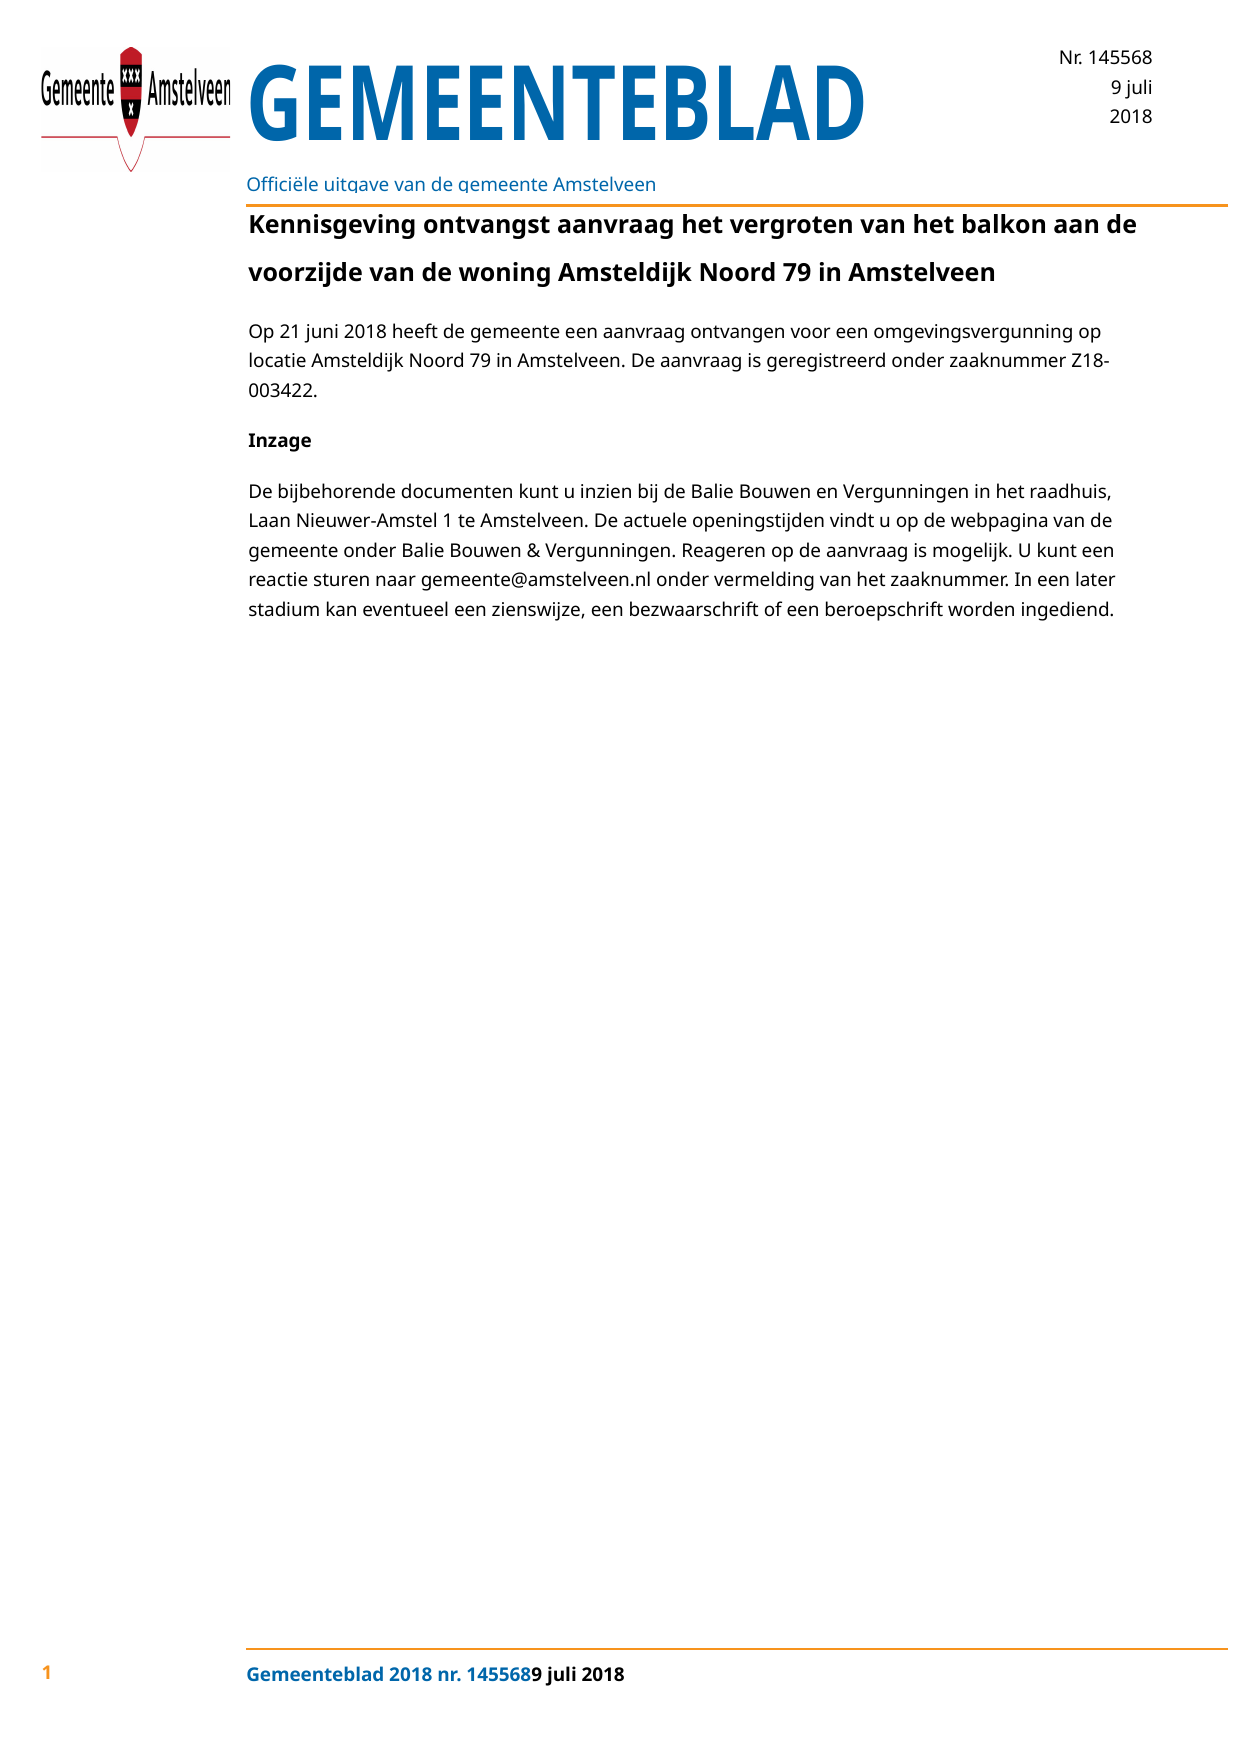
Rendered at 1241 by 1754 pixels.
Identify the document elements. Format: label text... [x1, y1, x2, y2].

text De bijbehorende documenten kunt u inzien bij de Balie Bouwen en Vergunningen in het raadhuis, Laan Nieuwer-Amstel 1 te Amstelveen. De actuele openingstijden vindt u op de webpagina van de gemeente onder Balie Bouwen & Vergunningen. Reageren op de aanvraag is mogelijk. U kunt een reactie sturen naar gemeente@amstelveen.nl onder vermelding van het zaaknummer. In een later stadium kan eventueel een zienswijze, een bezwaarschrift of een beroepschrift worden ingediend. [248, 478, 1152, 622]
text Kennisgeving ontvangst aanvraag het vergroten van het balkon aan de voorzijde van de woning Amsteldijk Noord 79 in Amstelveen [248, 207, 1152, 288]
text Op 21 juni 2018 heeft de gemeente een aanvraag ontvangen voor een omgevingsvergunning op locatie Amsteldijk Noord 79 in Amstelveen. De aanvraag is geregistreerd onder zaaknummer Z18-003422. [248, 318, 1152, 403]
picture [41, 47, 231, 172]
text Inzage [248, 427, 1152, 453]
